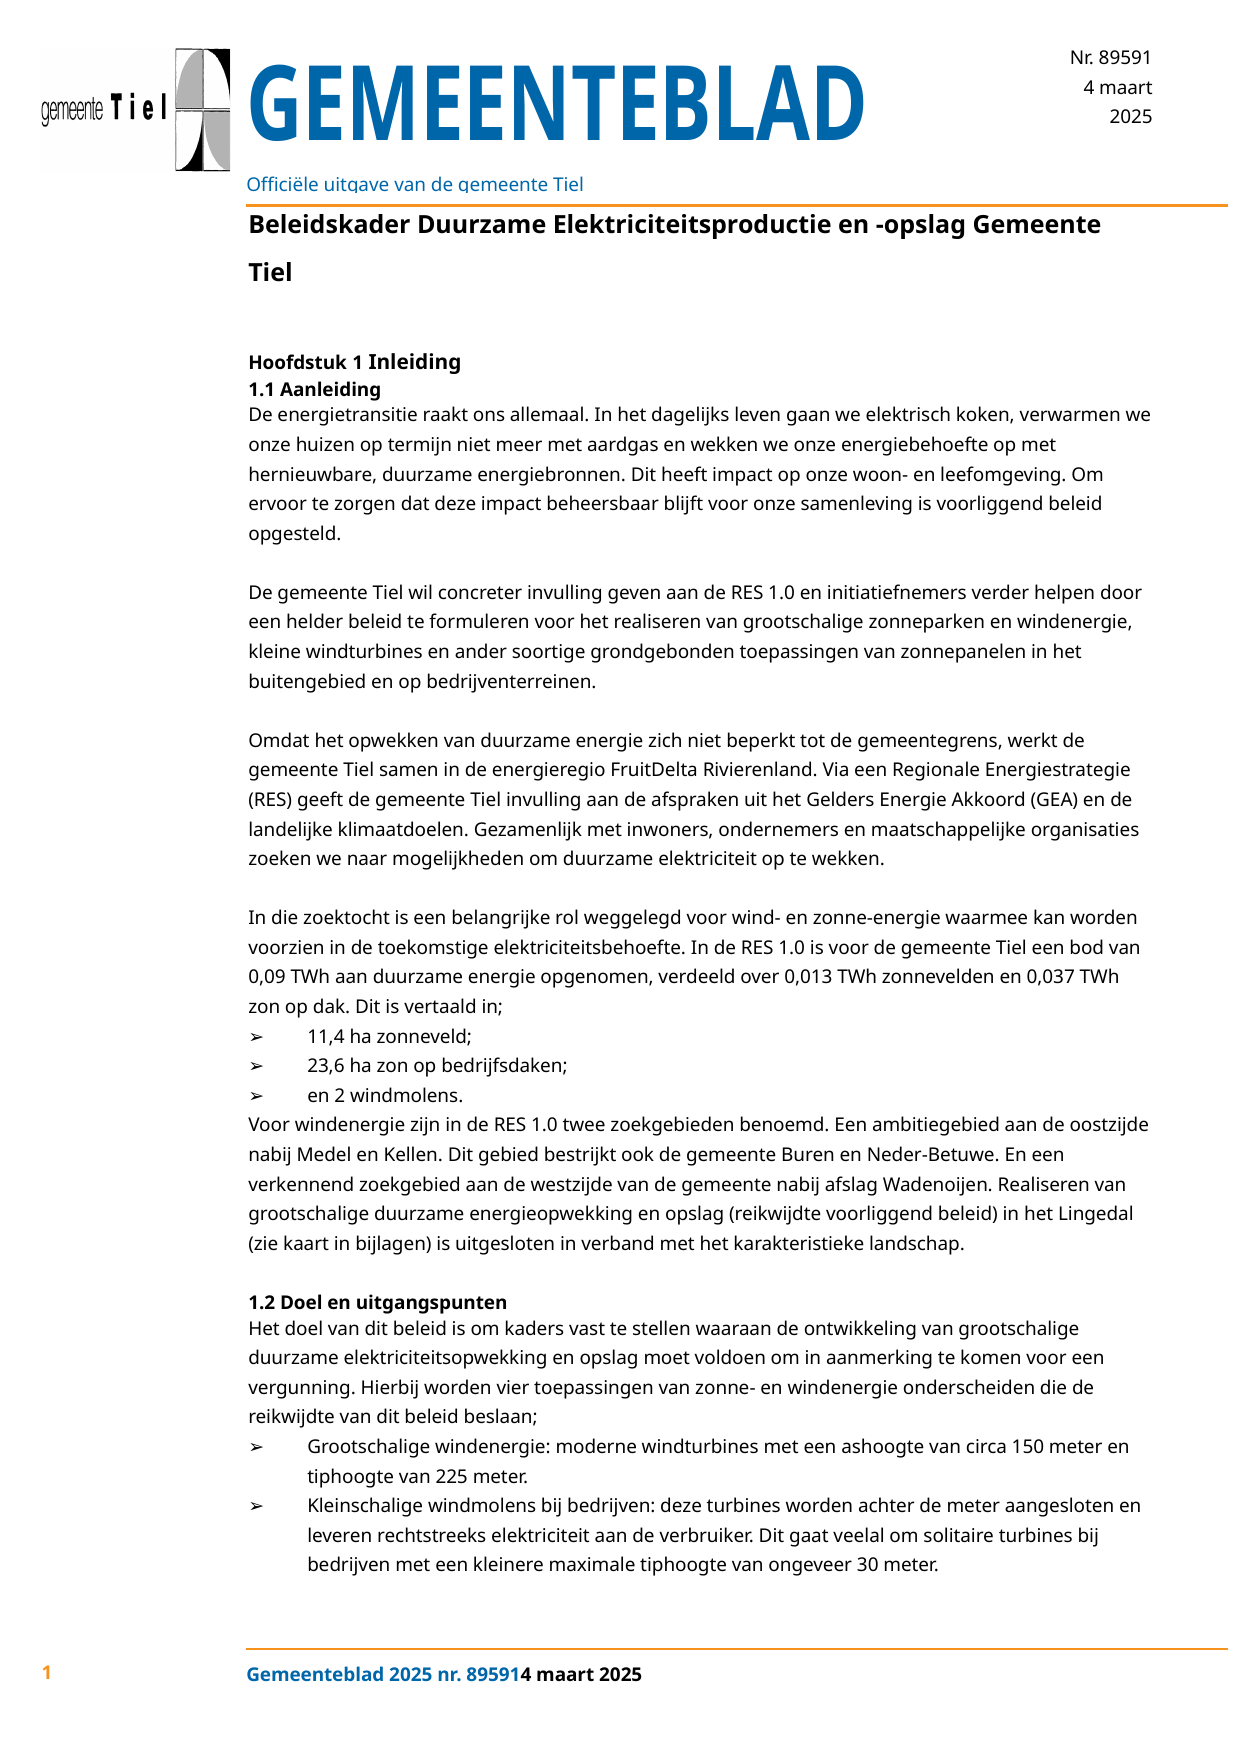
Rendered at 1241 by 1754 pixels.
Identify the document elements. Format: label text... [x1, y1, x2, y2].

text Het doel van dit beleid is om kaders vast te stellen waaraan de ontwikkeling van grootschalige duurzame elektriciteitsopwekking en opslag moet voldoen om in aanmerking te komen voor een vergunning. Hierbij worden vier toepassingen van zonne- en windenergie onderscheiden die de reikwijdte van dit beleid beslaan; [248, 1315, 1152, 1429]
text De gemeente Tiel wil concreter invulling geven aan de RES 1.0 en initiatiefnemers verder helpen door een helder beleid te formuleren voor het realiseren van grootschalige zonneparken en windenergie, kleine windturbines en ander soortige grondgebonden toepassingen van zonnepanelen in het buitengebied en op bedrijventerreinen. [248, 579, 1152, 694]
text In die zoektocht is een belangrijke rol weggelegd voor wind- en zonne-energie waarmee kan worden voorzien in de toekomstige elektriciteitsbehoefte. In de RES 1.0 is voor de gemeente Tiel een bod van 0,09 TWh aan duurzame energie opgenomen, verdeeld over 0,013 TWh zonnevelden en 0,037 TWh zon op dak. Dit is vertaald in; [248, 904, 1152, 1019]
list 23,6 ha zon op bedrijfsdaken; [248, 1052, 1152, 1078]
text Hoofdstuk 1 Inleiding [248, 347, 1152, 376]
text Voor windenergie zijn in de RES 1.0 twee zoekgebieden benoemd. Een ambitiegebied aan de oostzijde nabij Medel en Kellen. Dit gebied bestrijkt ook de gemeente Buren en Neder-Betuwe. En een verkennend zoekgebied aan de westzijde van de gemeente nabij afslag Wadenoijen. Realiseren van grootschalige duurzame energieopwekking en opslag (reikwijdte voorliggend beleid) in het Lingedal (zie kaart in bijlagen) is uitgesloten in verband met het karakteristieke landschap. [248, 1112, 1152, 1256]
text De energietransitie raakt ons allemaal. In het dagelijks leven gaan we elektrisch koken, verwarmen we onze huizen op termijn niet meer met aardgas en wekken we onze energiebehoefte op met hernieuwbare, duurzame energiebronnen. Dit heeft impact op onze woon- en leefomgeving. Om ervoor te zorgen dat deze impact beheersbaar blijft voor onze samenleving is voorliggend beleid opgesteld. [248, 402, 1152, 546]
picture [41, 47, 231, 172]
text 1.1 Aanleiding [248, 376, 1152, 402]
list Kleinschalige windmolens bij bedrijven: deze turbines worden achter de meter aangesloten en leveren rechtstreeks elektriciteit aan de verbruiker. Dit gaat veelal om solitaire turbines bij bedrijven met een kleinere maximale tiphoogte van ongeveer 30 meter. [248, 1492, 1152, 1577]
list en 2 windmolens. [248, 1082, 1152, 1108]
list 11,4 ha zonneveld; [248, 1023, 1152, 1049]
text Omdat het opwekken van duurzame energie zich niet beperkt tot de gemeentegrens, werkt de gemeente Tiel samen in de energieregio FruitDelta Rivierenland. Via een Regionale Energiestrategie (RES) geeft de gemeente Tiel invulling aan de afspraken uit het Gelders Energie Akkoord (GEA) en de landelijke klimaatdoelen. Gezamenlijk met inwoners, ondernemers en maatschappelijke organisaties zoeken we naar mogelijkheden om duurzame elektriciteit op te wekken. [248, 727, 1152, 871]
text 1.2 Doel en uitgangspunten [248, 1289, 1152, 1315]
text Beleidskader Duurzame Elektriciteitsproductie en -opslag Gemeente Tiel [248, 207, 1152, 288]
list Grootschalige windenergie: moderne windturbines met een ashoogte van circa 150 meter en tiphoogte van 225 meter. [248, 1433, 1152, 1488]
